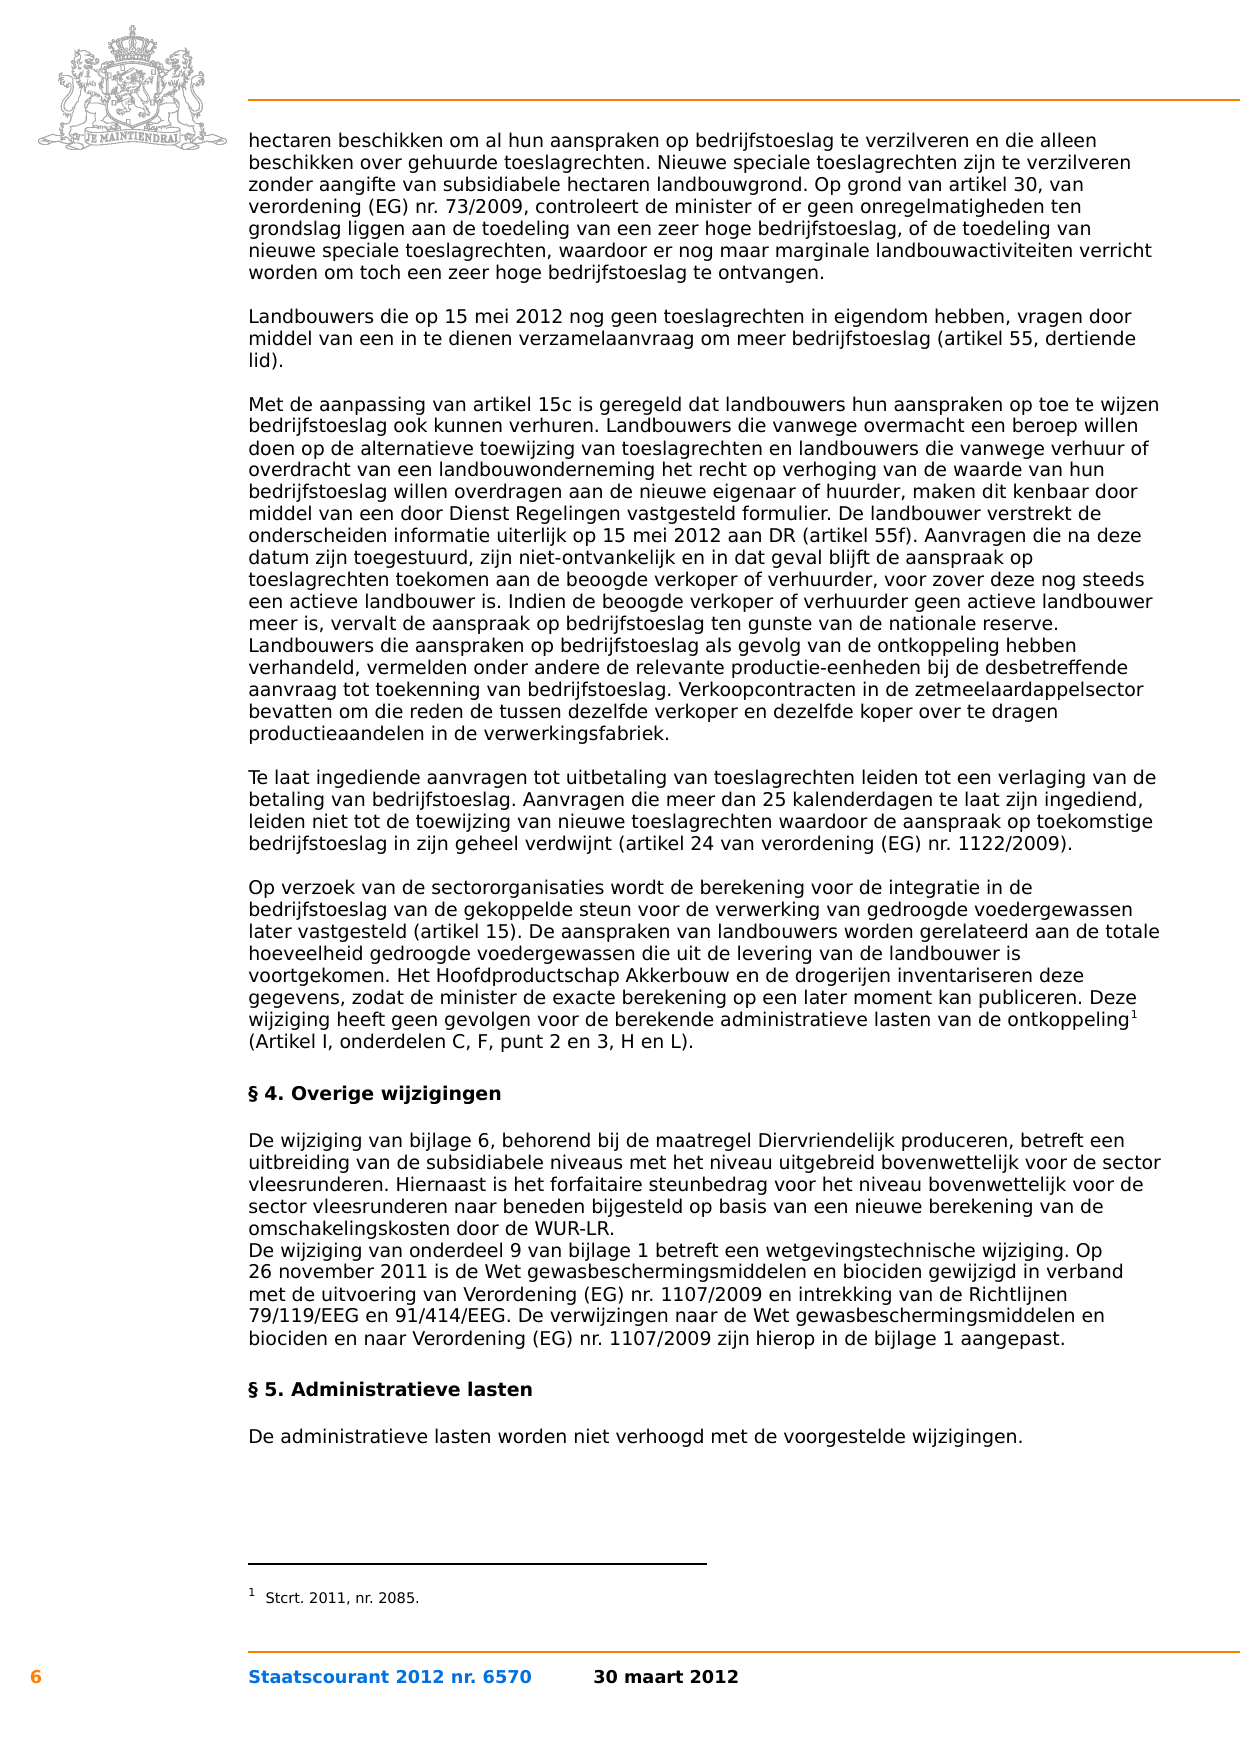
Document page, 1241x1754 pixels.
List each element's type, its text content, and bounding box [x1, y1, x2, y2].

subtitle § 4. Overige wijzigingen [248, 1083, 1163, 1104]
text Landbouwers die op 15 mei 2012 nog geen toeslagrechten in eigendom hebben, vragen door middel van een in te dienen verzamelaanvraag om meer bedrijfstoeslag (artikel 55, dertiende lid). [248, 306, 1163, 372]
subtitle § 5. Administratieve lasten [248, 1379, 1163, 1401]
text De wijziging van onderdeel 9 van bijlage 1 betreft een wetgevingstechnische wijziging. Op 26 november 2011 is de Wet gewasbeschermingsmiddelen en biociden gewijzigd in verband met de uitvoering van Verordening (EG) nr. 1107/2009 en intrekking van de Richtlijnen 79/119/EEG en 91/414/EEG. De verwijzingen naar de Wet gewasbeschermingsmiddelen en biociden en naar Verordening (EG) nr. 1107/2009 zijn hierop in de bijlage 1 aangepast. [248, 1239, 1163, 1349]
text hectaren beschikken om al hun aanspraken op bedrijfstoeslag te verzilveren en die alleen beschikken over gehuurde toeslagrechten. Nieuwe speciale toeslagrechten zijn te verzilveren zonder aangifte van subsidiabele hectaren landbouwgrond. Op grond van artikel 30, van verordening (EG) nr. 73/2009, controleert de minister of er geen onregelmatigheden ten grondslag liggen aan de toedeling van een zeer hoge bedrijfstoeslag, of de toedeling van nieuwe speciale toeslagrechten, waardoor er nog maar marginale landbouwactiviteiten verricht worden om toch een zeer hoge bedrijfstoeslag te ontvangen. [248, 130, 1163, 284]
text Te laat ingediende aanvragen tot uitbetaling van toeslagrechten leiden tot een verlaging van de betaling van bedrijfstoeslag. Aanvragen die meer dan 25 kalenderdagen te laat zijn ingediend, leiden niet tot de toewijzing van nieuwe toeslagrechten waardoor de aanspraak op toekomstige bedrijfstoeslag in zijn geheel verdwijnt (artikel 24 van verordening (EG) nr. 1122/2009). [248, 767, 1163, 855]
text De administratieve lasten worden niet verhoogd met de voorgestelde wijzigingen. [248, 1426, 1163, 1448]
text Met de aanpassing van artikel 15c is geregeld dat landbouwers hun aanspraken op toe te wijzen bedrijfstoeslag ook kunnen verhuren. Landbouwers die vanwege overmacht een beroep willen doen op de alternatieve toewijzing van toeslagrechten en landbouwers die vanwege verhuur of overdracht van een landbouwonderneming het recht op verhoging van de waarde van hun bedrijfstoeslag willen overdragen aan de nieuwe eigenaar of huurder, maken dit kenbaar door middel van een door Dienst Regelingen vastgesteld formulier. De landbouwer verstrekt de onderscheiden informatie uiterlijk op 15 mei 2012 aan DR (artikel 55f). Aanvragen die na deze datum zijn toegestuurd, zijn niet-ontvankelijk en in dat geval blijft de aanspraak op toeslagrechten toekomen aan de beoogde verkoper of verhuurder, voor zover deze nog steeds een actieve landbouwer is. Indien de beoogde verkoper of verhuurder geen actieve landbouwer meer is, vervalt de aanspraak op bedrijfstoeslag ten gunste van de nationale reserve. Landbouwers die aanspraken op bedrijfstoeslag als gevolg van de ontkoppeling hebben verhandeld, vermelden onder andere de relevante productie-eenheden bij de desbetreffende aanvraag tot toekenning van bedrijfstoeslag. Verkoopcontracten in de zetmeelaardappelsector bevatten om die reden de tussen dezelfde verkoper en dezelfde koper over te dragen productieaandelen in de verwerkingsfabriek. [248, 393, 1163, 745]
text Op verzoek van de sectororganisaties wordt de berekening voor de integratie in de bedrijfstoeslag van de gekoppelde steun voor de verwerking van gedroogde voedergewassen later vastgesteld (artikel 15). De aanspraken van landbouwers worden gerelateerd aan de totale hoeveelheid gedroogde voedergewassen die uit de levering van de landbouwer is voortgekomen. Het Hoofdproductschap Akkerbouw en de drogerijen inventariseren deze gegevens, zodat de minister de exacte berekening op een later moment kan publiceren. Deze wijziging heeft geen gevolgen voor de berekende administratieve lasten van de ontkoppeling (Artikel I, onderdelen C, F, punt 2 en 3, H en L). [248, 877, 1163, 1053]
picture [38, 25, 227, 150]
text De wijziging van bijlage 6, behorend bij de maatregel Diervriendelijk produceren, betreft een uitbreiding van de subsidiabele niveaus met het niveau uitgebreid bovenwettelijk voor de sector vleesrunderen. Hiernaast is het forfaitaire steunbedrag voor het niveau bovenwettelijk voor de sector vleesrunderen naar beneden bijgesteld op basis van een nieuwe berekening van de omschakelingskosten door de WUR-LR. [248, 1129, 1163, 1239]
text Stcrt. 2011, nr. 2085. [248, 1586, 1163, 1608]
